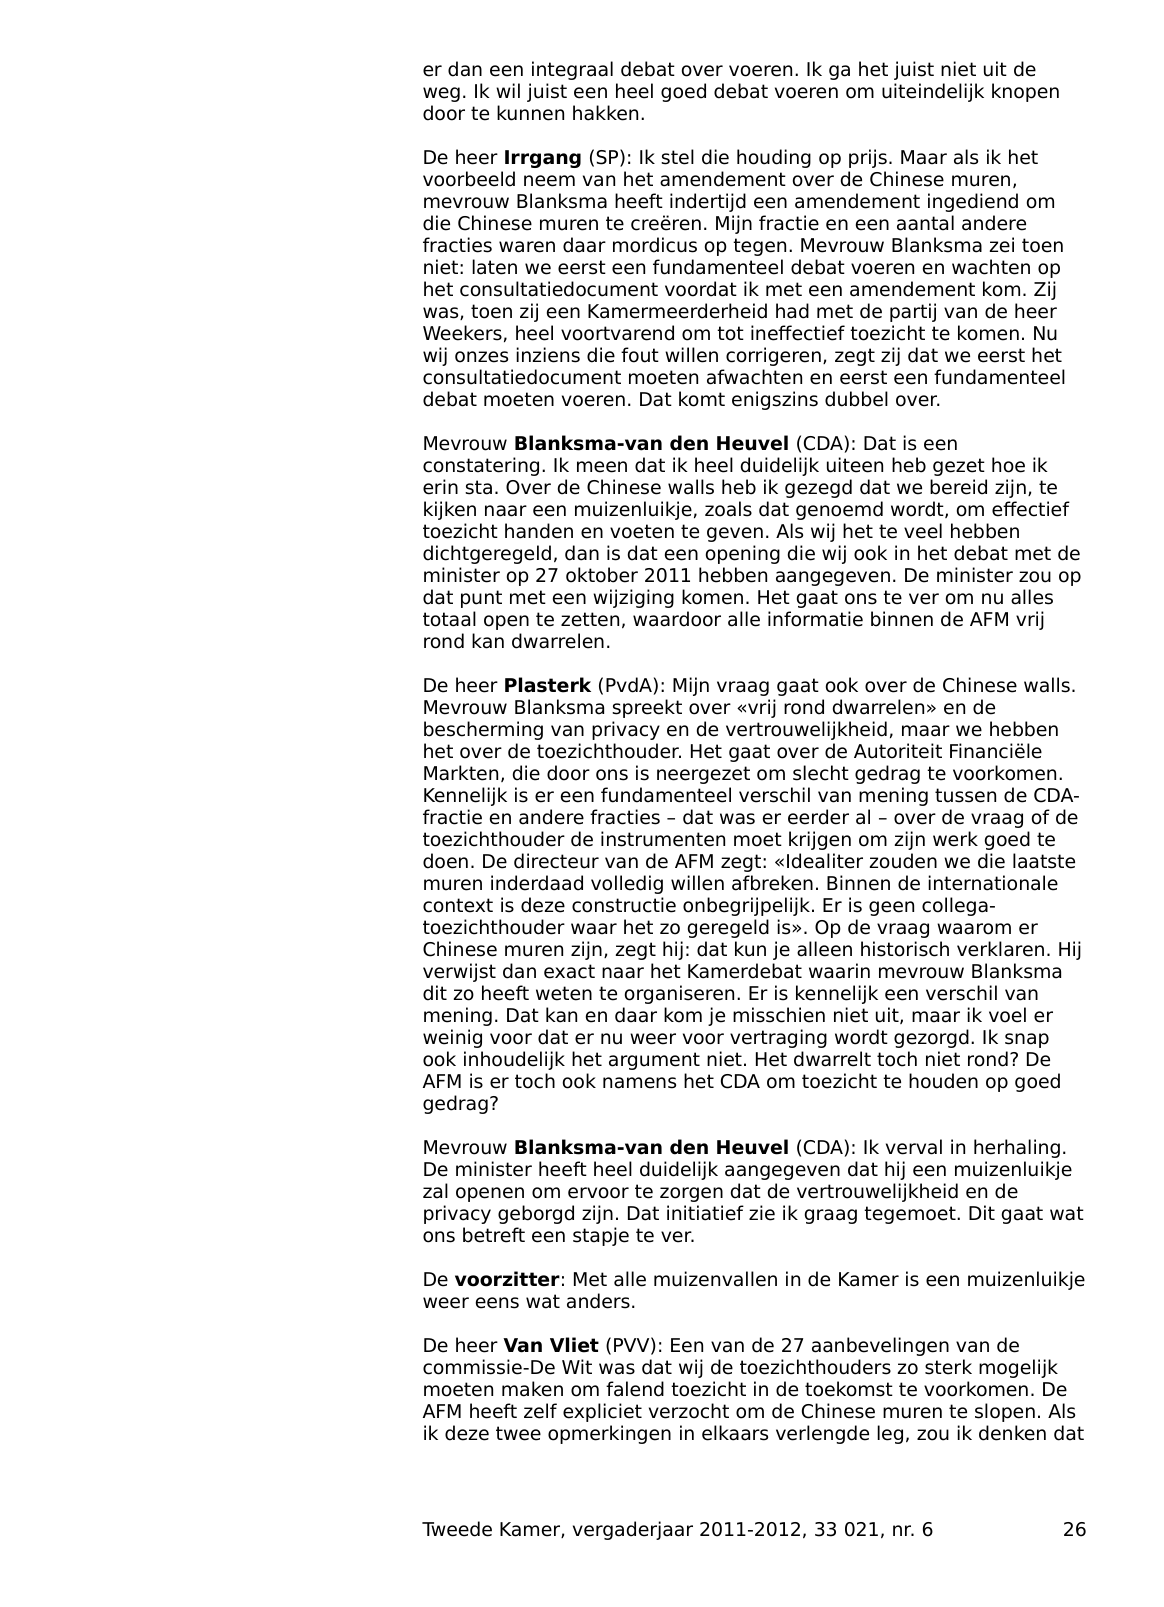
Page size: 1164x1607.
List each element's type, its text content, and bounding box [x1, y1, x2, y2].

text Mevrouw Blanksma-van den Heuvel (CDA): Ik verval in herhaling. De minister heeft heel duidelijk aangegeven dat hij een muizenluikje zal openen om ervoor te zorgen dat de vertrouwelijkheid en de privacy geborgd zijn. Dat initiatief zie ik graag tegemoet. Dit gaat wat ons betreft een stapje te ver. [422, 1137, 1087, 1247]
text er dan een integraal debat over voeren. Ik ga het juist niet uit de weg. Ik wil juist een heel goed debat voeren om uiteindelijk knopen door te kunnen hakken. [422, 59, 1087, 125]
text De heer Van Vliet (PVV): Een van de 27 aanbevelingen van de commissie-De Wit was dat wij de toezichthouders zo sterk mogelijk moeten maken om falend toezicht in de toekomst te voorkomen. De AFM heeft zelf expliciet verzocht om de Chinese muren te slopen. Als ik deze twee opmerkingen in elkaars verlengde leg, zou ik denken dat [422, 1335, 1087, 1445]
text Mevrouw Blanksma-van den Heuvel (CDA): Dat is een constatering. Ik meen dat ik heel duidelijk uiteen heb gezet hoe ik erin sta. Over de Chinese walls heb ik gezegd dat we bereid zijn, te kijken naar een muizenluikje, zoals dat genoemd wordt, om effectief toezicht handen en voeten te geven. Als wij het te veel hebben dichtgeregeld, dan is dat een opening die wij ook in het debat met de minister op 27 oktober 2011 hebben aangegeven. De minister zou op dat punt met een wijziging komen. Het gaat ons te ver om nu alles totaal open te zetten, waardoor alle informatie binnen de AFM vrij rond kan dwarrelen. [422, 433, 1087, 653]
text De heer Irrgang (SP): Ik stel die houding op prijs. Maar als ik het voorbeeld neem van het amendement over de Chinese muren, mevrouw Blanksma heeft indertijd een amendement ingediend om die Chinese muren te creëren. Mijn fractie en een aantal andere fracties waren daar mordicus op tegen. Mevrouw Blanksma zei toen niet: laten we eerst een fundamenteel debat voeren en wachten op het consultatiedocument voordat ik met een amendement kom. Zij was, toen zij een Kamermeerderheid had met de partij van de heer Weekers, heel voortvarend om tot ineffectief toezicht te komen. Nu wij onzes inziens die fout willen corrigeren, zegt zij dat we eerst het consultatiedocument moeten afwachten en eerst een fundamenteel debat moeten voeren. Dat komt enigszins dubbel over. [422, 147, 1087, 411]
text De voorzitter: Met alle muizenvallen in de Kamer is een muizenluikje weer eens wat anders. [422, 1269, 1087, 1313]
text De heer Plasterk (PvdA): Mijn vraag gaat ook over de Chinese walls. Mevrouw Blanksma spreekt over «vrij rond dwarrelen» en de bescherming van privacy en de vertrouwelijkheid, maar we hebben het over de toezichthouder. Het gaat over de Autoriteit Financiële Markten, die door ons is neergezet om slecht gedrag te voorkomen. Kennelijk is er een fundamenteel verschil van mening tussen de CDA-fractie en andere fracties – dat was er eerder al – over de vraag of de toezichthouder de instrumenten moet krijgen om zijn werk goed te doen. De directeur van de AFM zegt: «Idealiter zouden we die laatste muren inderdaad volledig willen afbreken. Binnen de internationale context is deze constructie onbegrijpelijk. Er is geen collega-toezichthouder waar het zo geregeld is». Op de vraag waarom er Chinese muren zijn, zegt hij: dat kun je alleen historisch verklaren. Hij verwijst dan exact naar het Kamerdebat waarin mevrouw Blanksma dit zo heeft weten te organiseren. Er is kennelijk een verschil van mening. Dat kan en daar kom je misschien niet uit, maar ik voel er weinig voor dat er nu weer voor vertraging wordt gezorgd. Ik snap ook inhoudelijk het argument niet. Het dwarrelt toch niet rond? De AFM is er toch ook namens het CDA om toezicht te houden op goed gedrag? [422, 675, 1087, 1115]
